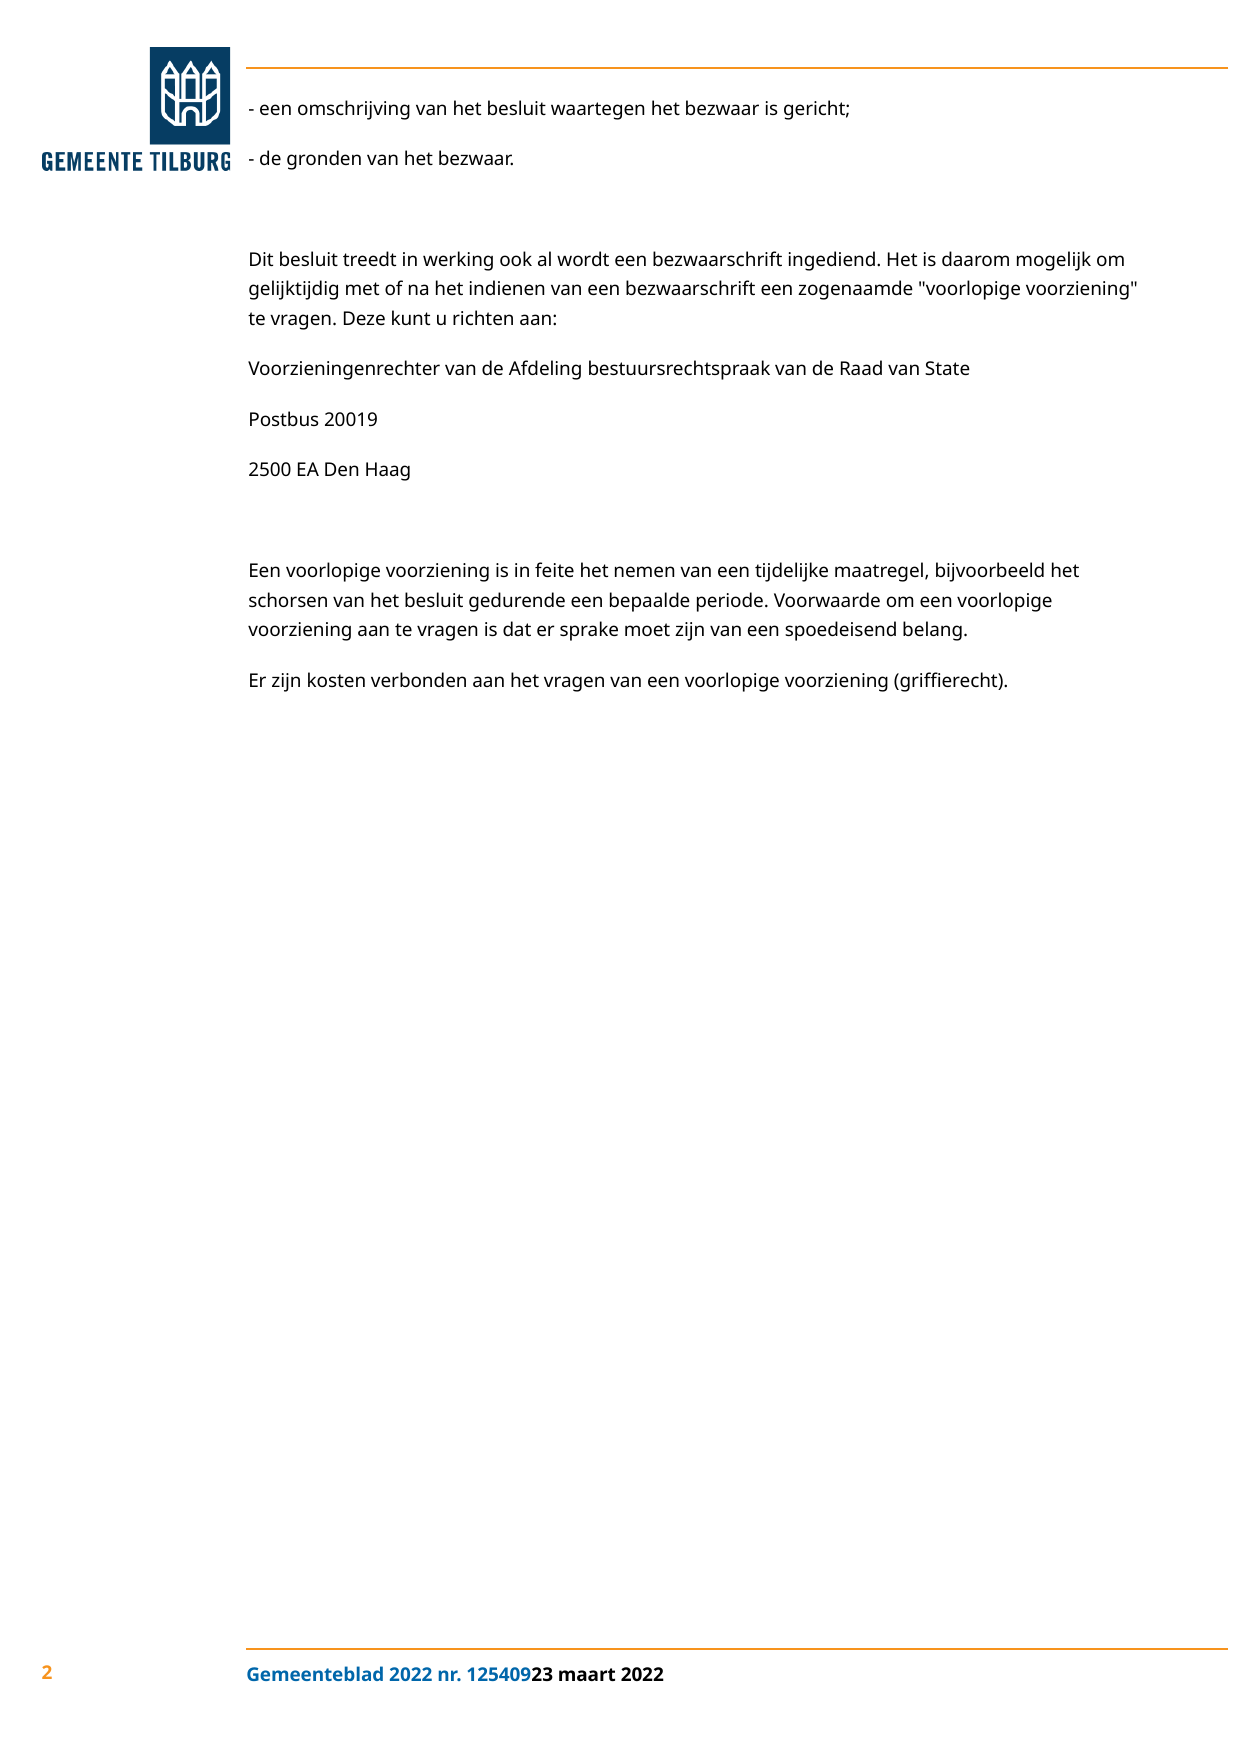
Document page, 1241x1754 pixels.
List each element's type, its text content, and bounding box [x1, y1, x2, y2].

text 2500 EA Den Haag [248, 456, 1152, 482]
text Voorzieningenrechter van de Afdeling bestuursrechtspraak van de Raad van State [248, 356, 1152, 381]
text Postbus 20019 [248, 406, 1152, 432]
picture [41, 47, 231, 172]
text Dit besluit treedt in werking ook al wordt een bezwaarschrift ingediend. Het is daarom mogelijk om gelijktijdig met of na het indienen van een bezwaarschrift een zogenaamde "voorlopige voorziening" te vragen. Deze kunt u richten aan: [248, 246, 1152, 331]
text Er zijn kosten verbonden aan het vragen van een voorlopige voorziening (griffierecht). [248, 667, 1152, 693]
text - een omschrijving van het besluit waartegen het bezwaar is gericht; [248, 95, 1152, 121]
text - de gronden van het bezwaar. [248, 145, 1152, 171]
text Een voorlopige voorziening is in feite het nemen van een tijdelijke maatregel, bijvoorbeeld het schorsen van het besluit gedurende een bepaalde periode. Voorwaarde om een voorlopige voorziening aan te vragen is dat er sprake moet zijn van een spoedeisend belang. [248, 557, 1152, 642]
